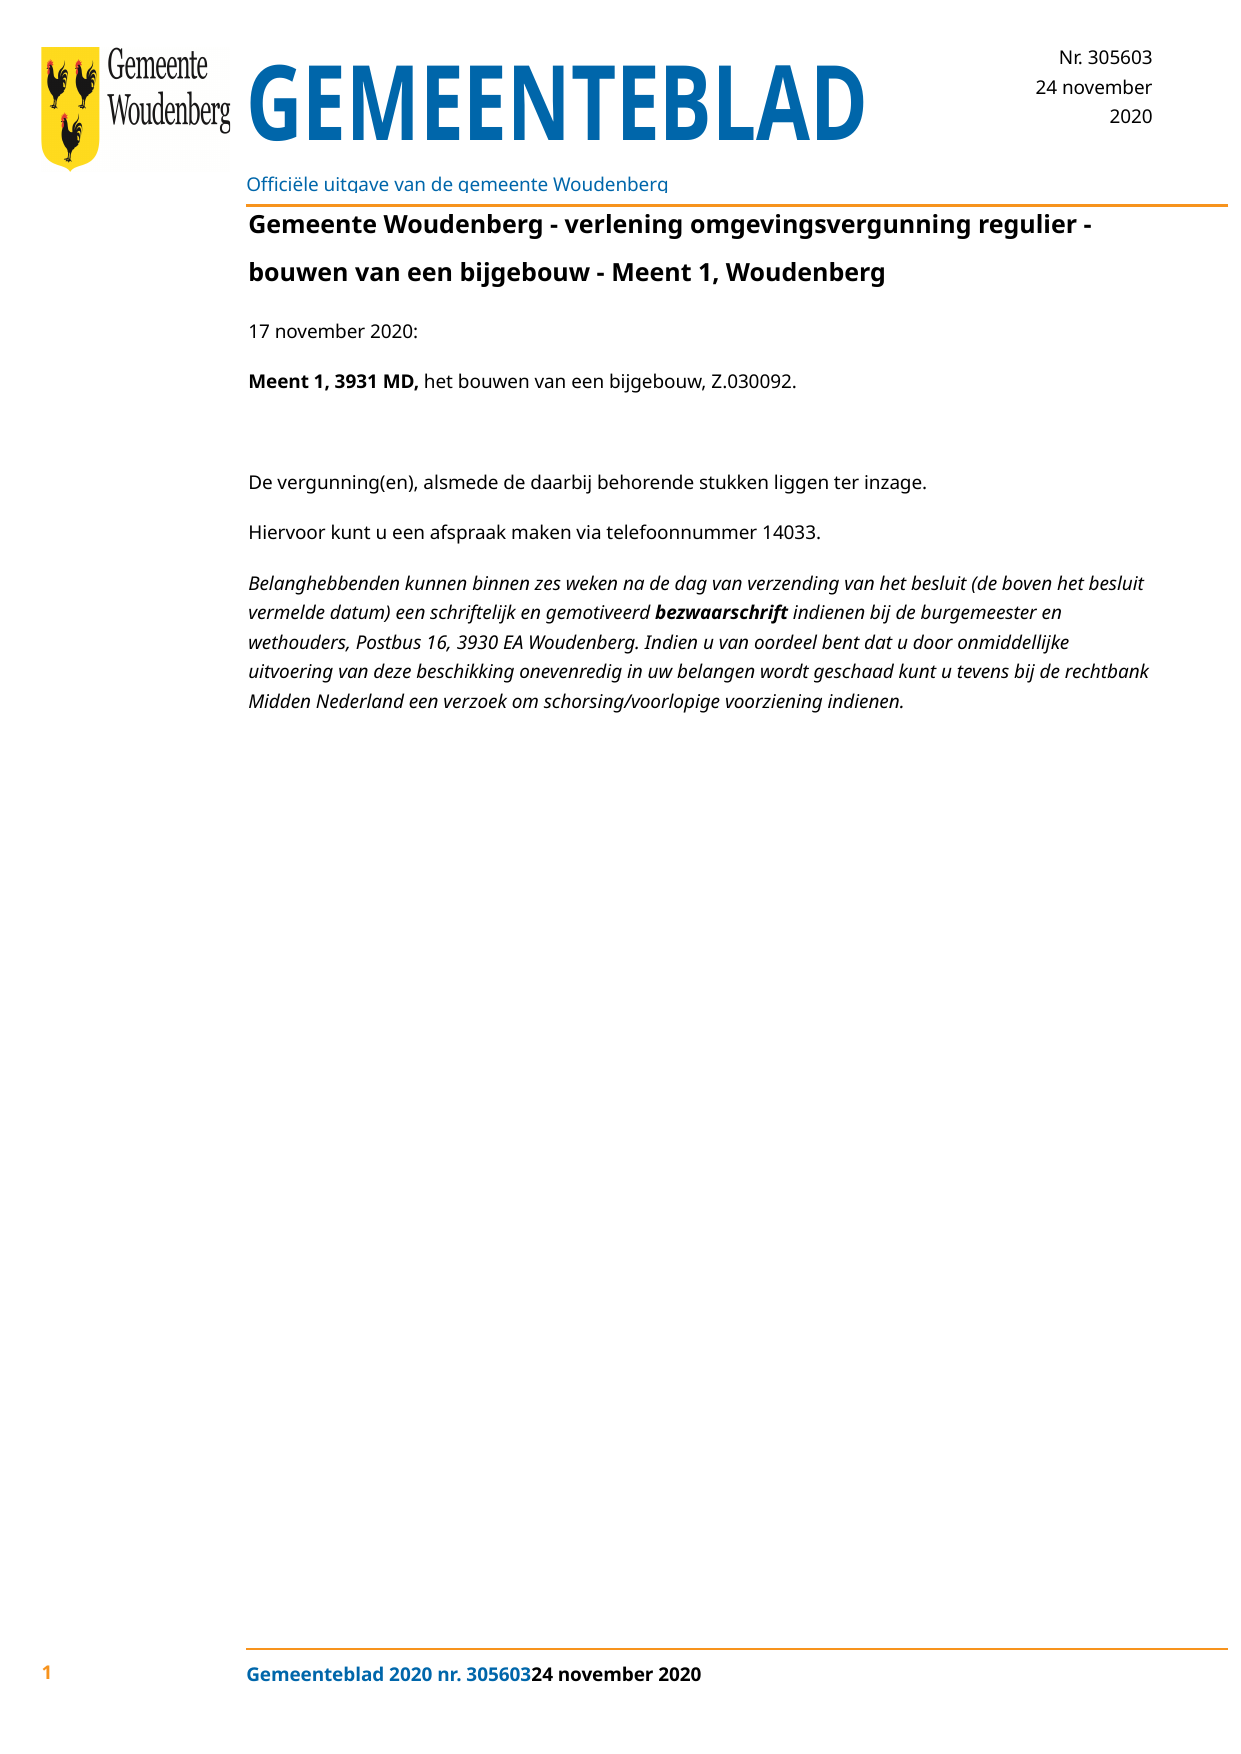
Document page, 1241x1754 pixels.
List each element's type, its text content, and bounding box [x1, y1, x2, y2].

text Belanghebbenden kunnen binnen zes weken na de dag van verzending van het besluit (de boven het besluit vermelde datum) een schriftelijk en gemotiveerd bezwaarschrift indienen bij de burgemeester en wethouders, Postbus 16, 3930 EA Woudenberg. Indien u van oordeel bent dat u door onmiddellijke uitvoering van deze beschikking onevenredig in uw belangen wordt geschaad kunt u tevens bij de rechtbank Midden Nederland een verzoek om schorsing/voorlopige voorziening indienen. [248, 570, 1152, 714]
text Gemeente Woudenberg - verlening omgevingsvergunning regulier - bouwen van een bijgebouw - Meent 1, Woudenberg [248, 207, 1152, 288]
text Hiervoor kunt u een afspraak maken via telefoonnummer 14033. [248, 519, 1152, 545]
text 17 november 2020: [248, 318, 1152, 344]
picture [41, 47, 231, 172]
text Meent 1, 3931 MD, het bouwen van een bijgebouw, Z.030092. [248, 368, 1152, 394]
text De vergunning(en), alsmede de daarbij behorende stukken liggen ter inzage. [248, 469, 1152, 495]
